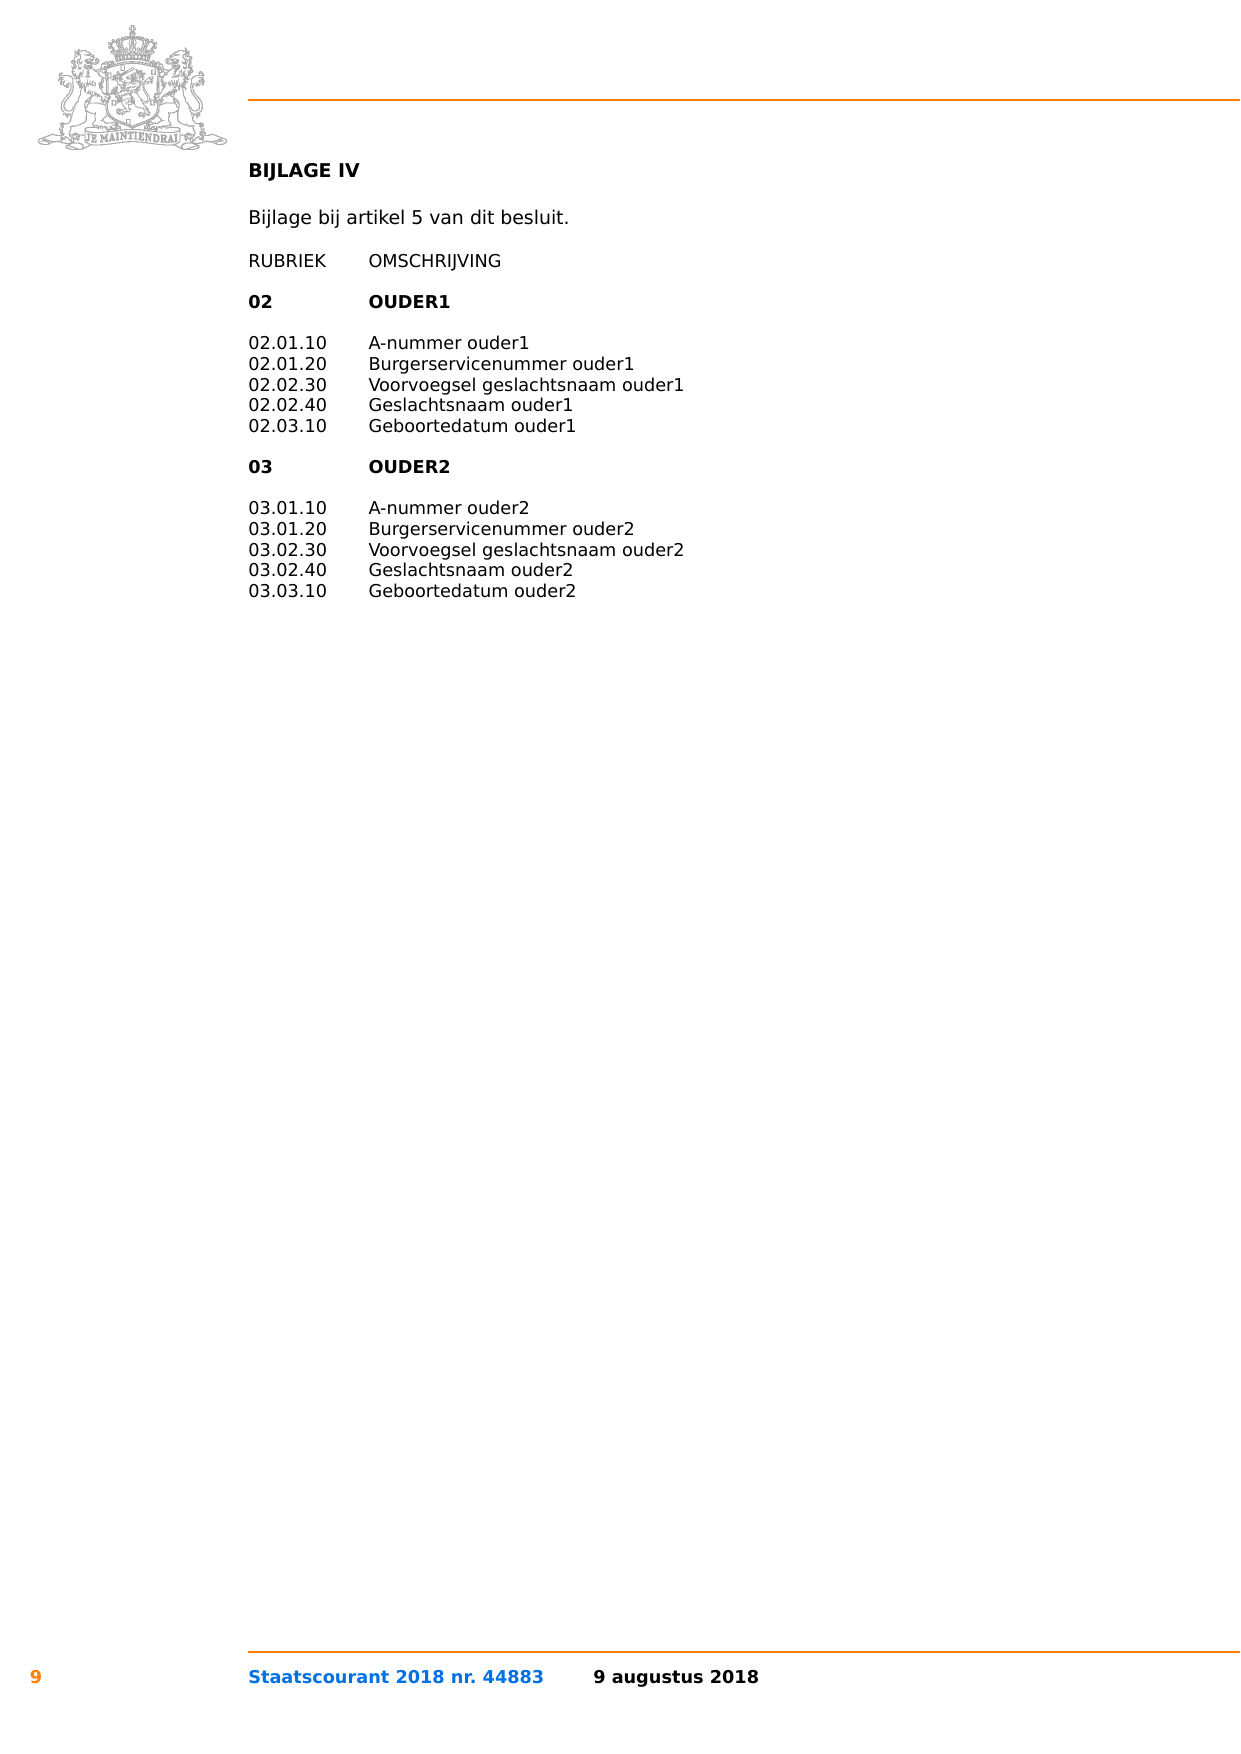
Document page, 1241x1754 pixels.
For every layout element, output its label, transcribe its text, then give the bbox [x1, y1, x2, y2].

table_cell [248, 478, 362, 498]
table_cell 03.02.40 [248, 560, 362, 581]
text Bijlage bij artikel 5 van dit besluit. [248, 207, 1163, 229]
table_cell [248, 271, 362, 292]
table_cell Geboortedatum ouder2 [363, 581, 1163, 601]
table_cell [363, 271, 1163, 292]
table_cell 02.02.30 [248, 375, 362, 395]
table_cell Geslachtsnaam ouder2 [363, 560, 1163, 581]
table_cell A-nummer ouder1 [363, 333, 1163, 354]
table_cell 02.01.10 [248, 333, 362, 354]
picture [38, 25, 227, 150]
table_cell A-nummer ouder2 [363, 498, 1163, 519]
table_header OMSCHRIJVING [363, 251, 1163, 271]
table_cell Voorvoegsel geslachtsnaam ouder1 [363, 375, 1163, 395]
table_cell Geboortedatum ouder1 [363, 416, 1163, 436]
table_header RUBRIEK [248, 251, 362, 271]
table_cell 03.02.30 [248, 540, 362, 560]
subtitle BIJLAGE IV [248, 160, 1163, 182]
table_cell Burgerservicenummer ouder2 [363, 519, 1163, 539]
table_cell 02.01.20 [248, 354, 362, 374]
table_cell OUDER1 [363, 292, 1163, 313]
table_cell [363, 436, 1163, 457]
table_cell [248, 436, 362, 457]
table_cell 03.03.10 [248, 581, 362, 601]
table_cell 02.03.10 [248, 416, 362, 436]
table_cell 03.01.20 [248, 519, 362, 539]
table_cell Burgerservicenummer ouder1 [363, 354, 1163, 374]
table_cell Geslachtsnaam ouder1 [363, 395, 1163, 416]
table_cell 02.02.40 [248, 395, 362, 416]
table_cell [363, 313, 1163, 333]
table_cell [248, 313, 362, 333]
table_cell 03.01.10 [248, 498, 362, 519]
table_cell Voorvoegsel geslachtsnaam ouder2 [363, 540, 1163, 560]
table_cell [363, 478, 1163, 498]
table_cell OUDER2 [363, 457, 1163, 478]
table_cell 03 [248, 457, 362, 478]
table_cell 02 [248, 292, 362, 313]
